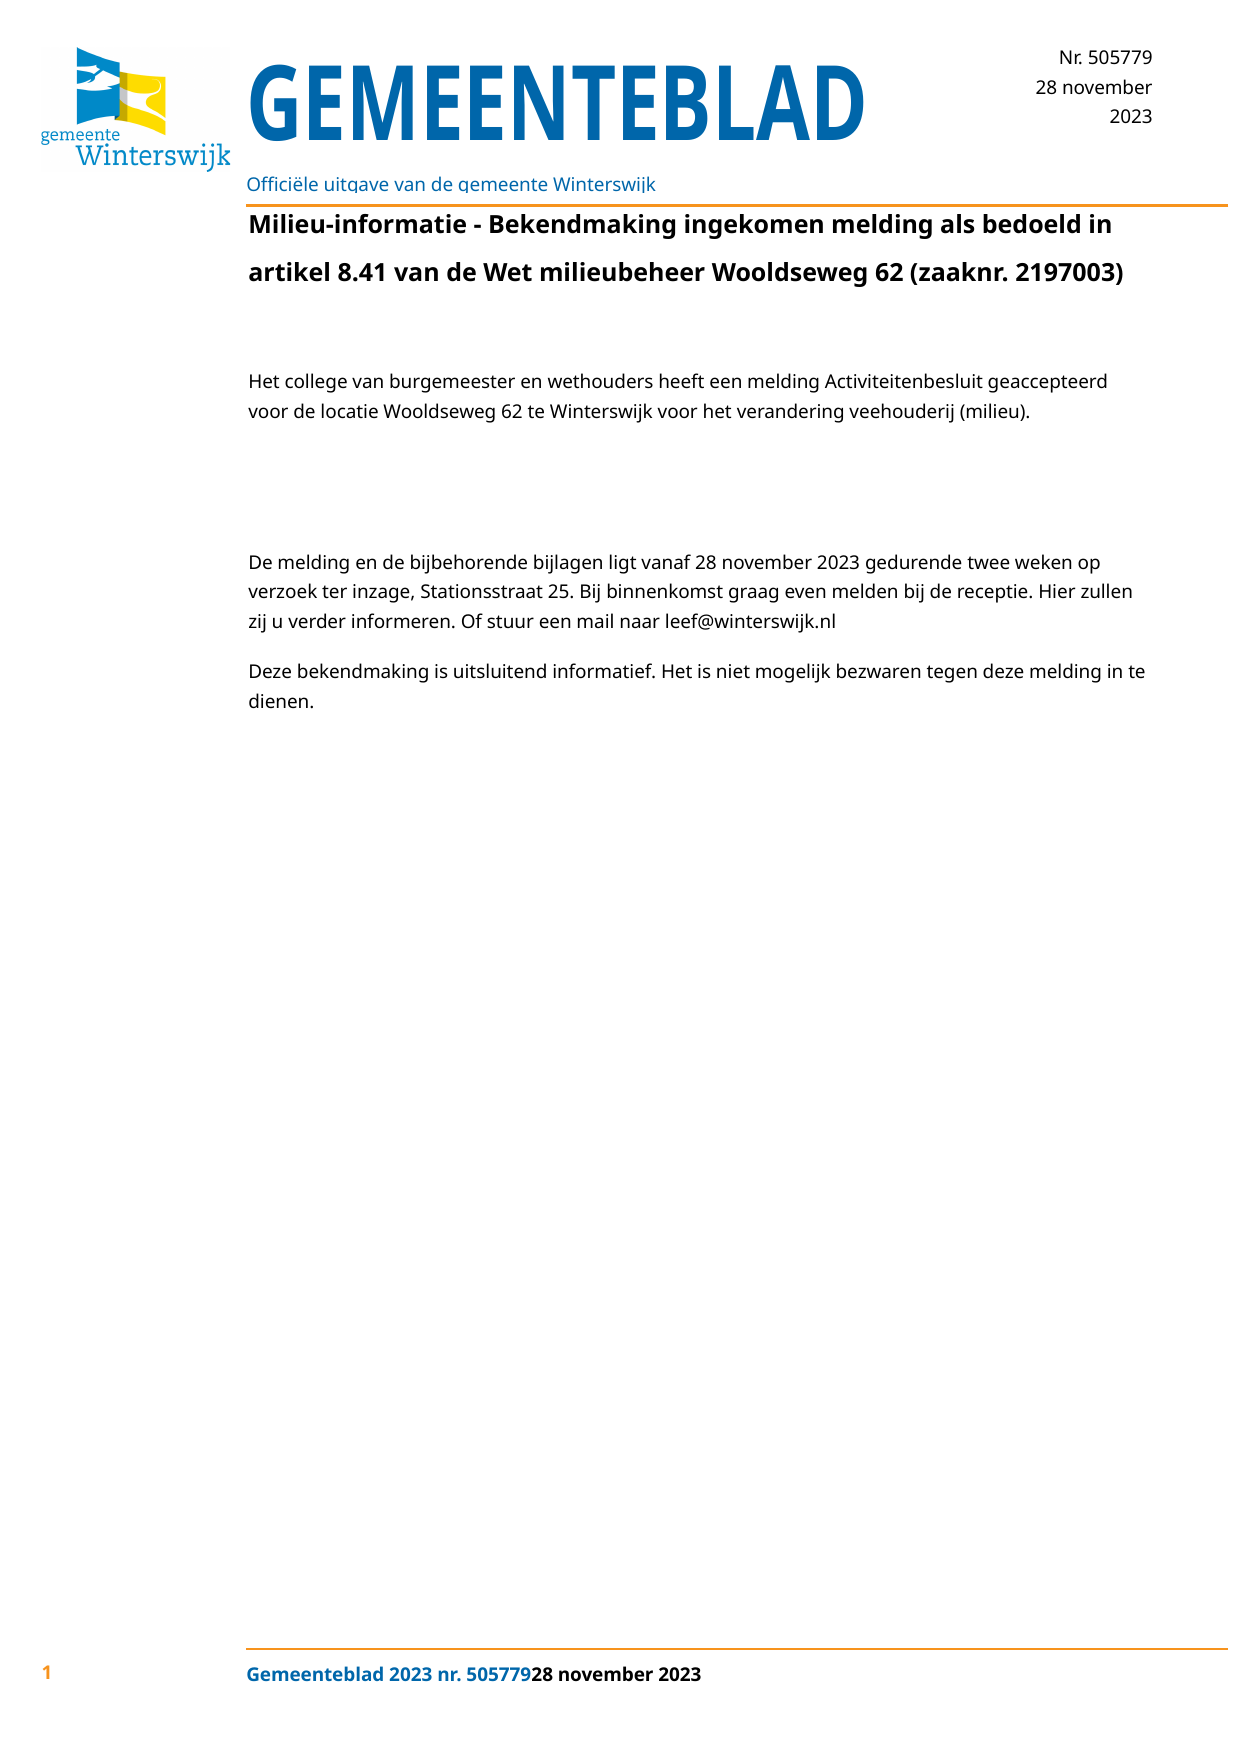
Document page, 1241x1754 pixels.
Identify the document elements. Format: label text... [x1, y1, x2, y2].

text Deze bekendmaking is uitsluitend informatief. Het is niet mogelijk bezwaren tegen deze melding in te dienen. [248, 659, 1152, 714]
text Het college van burgemeester en wethouders heeft een melding Activiteitenbesluit geaccepteerd voor de locatie Wooldseweg 62 te Winterswijk voor het verandering veehouderij (milieu). [248, 368, 1152, 424]
picture [225, 153, 231, 162]
text De melding en de bijbehorende bijlagen ligt vanaf 28 november 2023 gedurende twee weken op verzoek ter inzage, Stationsstraat 25. Bij binnenkomst graag even melden bij de receptie. Hier zullen zij u verder informeren. Of stuur een mail naar leef@winterswijk.nl [248, 549, 1152, 634]
picture [41, 47, 231, 172]
text Milieu-informatie - Bekendmaking ingekomen melding als bedoeld in artikel 8.41 van de Wet milieubeheer Wooldseweg 62 (zaaknr. 2197003) [248, 207, 1152, 288]
